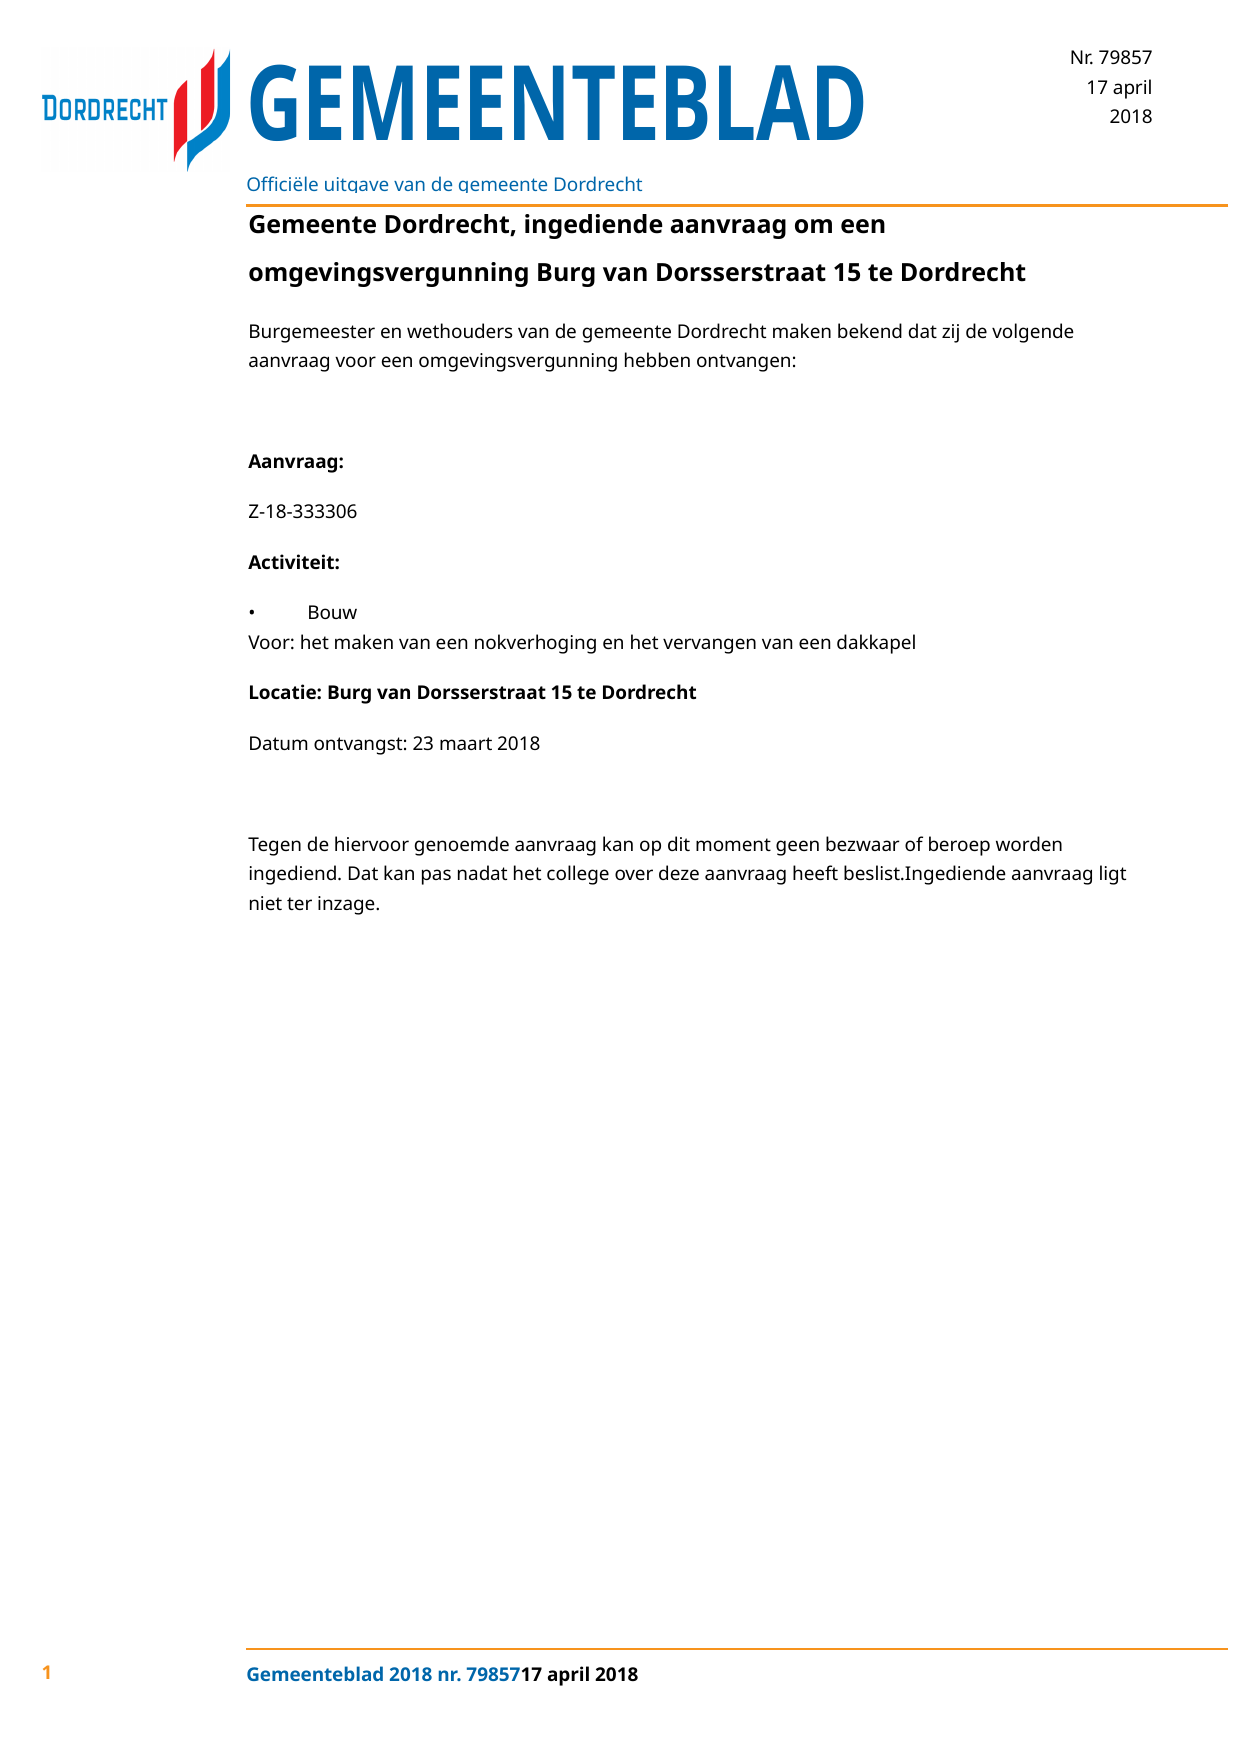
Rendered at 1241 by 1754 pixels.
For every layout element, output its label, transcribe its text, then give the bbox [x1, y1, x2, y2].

list Bouw [248, 599, 1152, 625]
text Tegen de hiervoor genoemde aanvraag kan op dit moment geen bezwaar of beroep worden ingediend. Dat kan pas nadat het college over deze aanvraag heeft beslist.Ingediende aanvraag ligt niet ter inzage. [248, 831, 1152, 916]
text Datum ontvangst: 23 maart 2018 [248, 730, 1152, 756]
text Locatie: Burg van Dorsserstraat 15 te Dordrecht [248, 679, 1152, 705]
text Aanvraag: [248, 448, 1152, 474]
text Gemeente Dordrecht, ingediende aanvraag om een omgevingsvergunning Burg van Dorsserstraat 15 te Dordrecht [248, 207, 1152, 288]
picture [41, 47, 231, 172]
text Burgemeester en wethouders van de gemeente Dordrecht maken bekend dat zij de volgende aanvraag voor een omgevingsvergunning hebben ontvangen: [248, 318, 1152, 373]
text Voor: het maken van een nokverhoging en het vervangen van een dakkapel [248, 629, 1152, 655]
text Z-18-333306 [248, 499, 1152, 524]
text Activiteit: [248, 549, 1152, 575]
